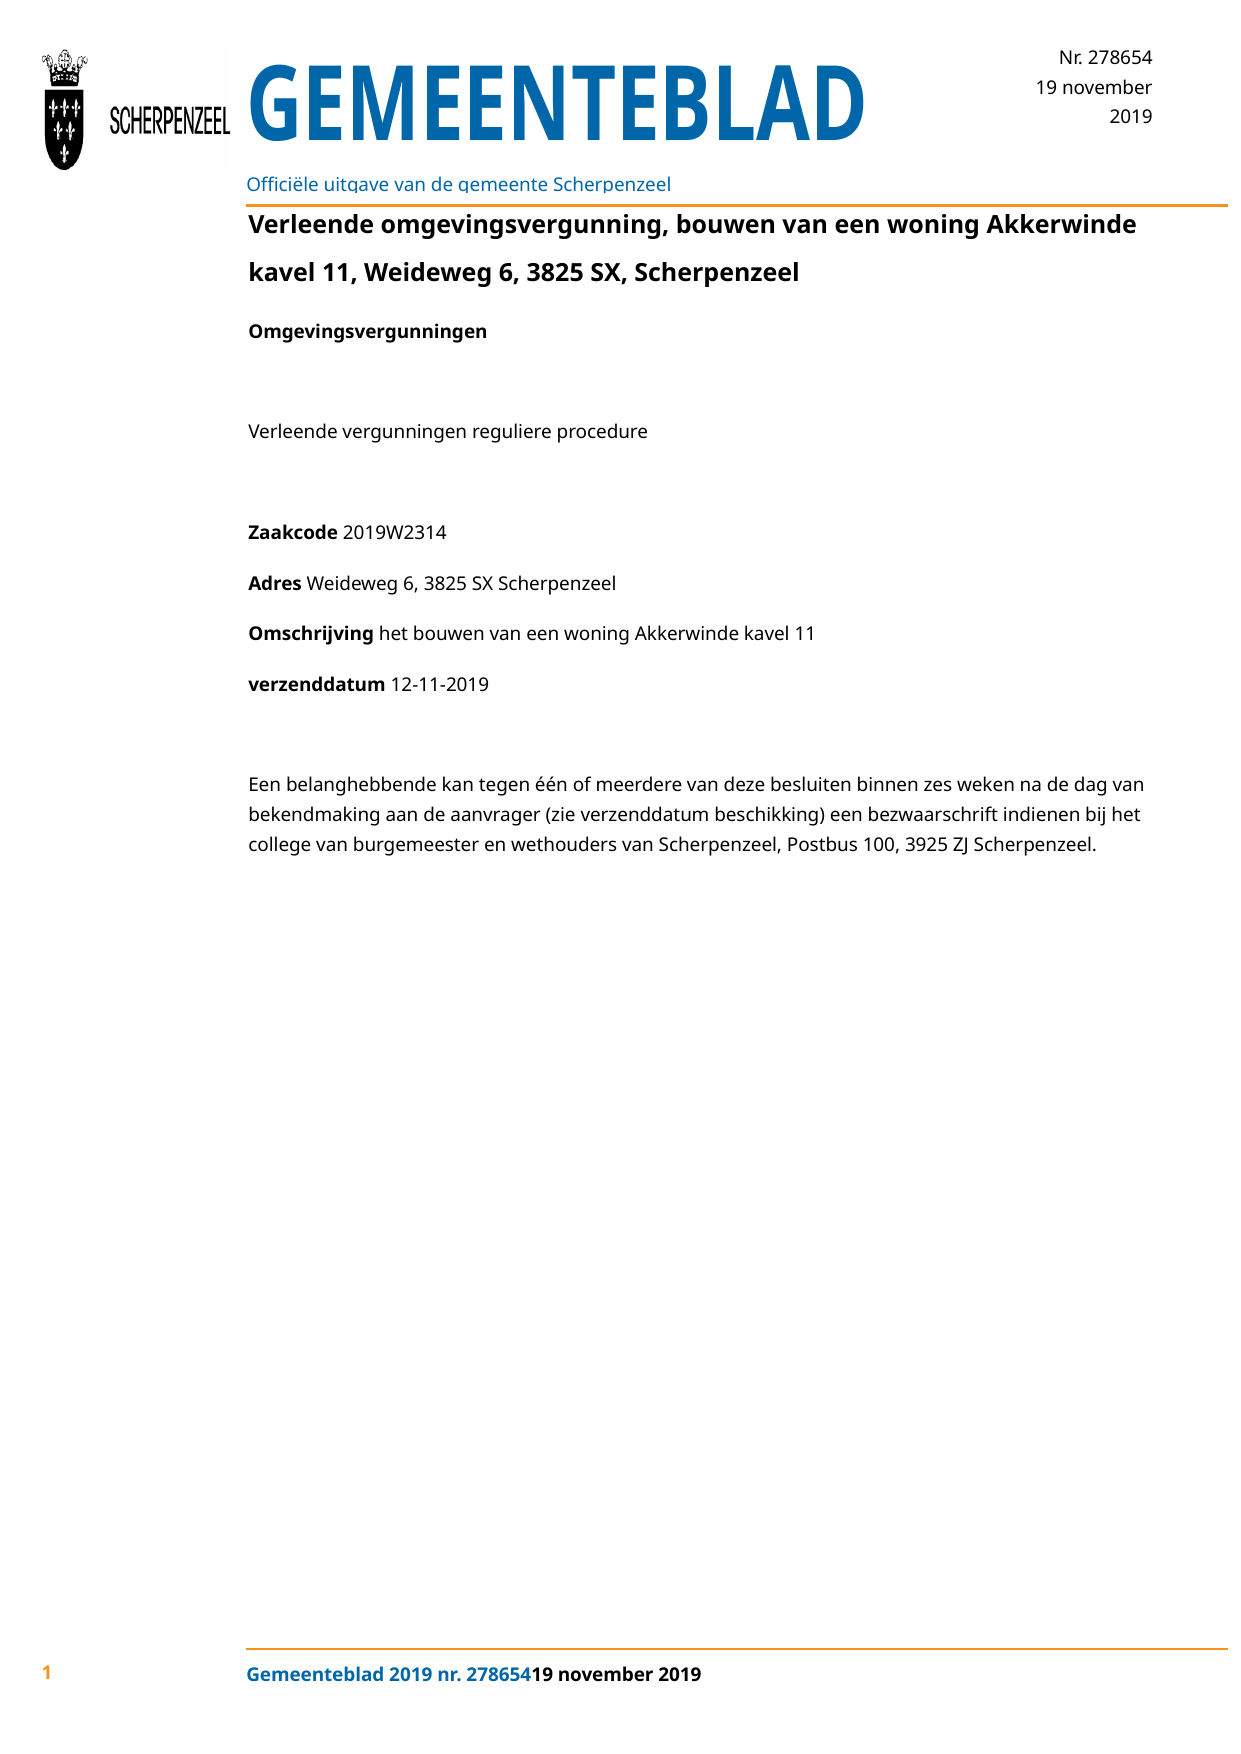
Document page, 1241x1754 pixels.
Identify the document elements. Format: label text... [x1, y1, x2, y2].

text Zaakcode 2019W2314 [248, 519, 1152, 545]
text Adres Weideweg 6, 3825 SX Scherpenzeel [248, 570, 1152, 596]
text Verleende vergunningen reguliere procedure [248, 419, 1152, 444]
text Verleende omgevingsvergunning, bouwen van een woning Akkerwinde kavel 11, Weideweg 6, 3825 SX, Scherpenzeel [248, 207, 1152, 288]
picture [41, 47, 231, 172]
text Omschrijving het bouwen van een woning Akkerwinde kavel 11 [248, 620, 1152, 646]
text verzenddatum 12-11-2019 [248, 671, 1152, 697]
text Omgevingsvergunningen [248, 318, 1152, 344]
text Een belanghebbende kan tegen één of meerdere van deze besluiten binnen zes weken na de dag van bekendmaking aan de aanvrager (zie verzenddatum beschikking) een bezwaarschrift indienen bij het college van burgemeester en wethouders van Scherpenzeel, Postbus 100, 3925 ZJ Scherpenzeel. [248, 772, 1152, 857]
